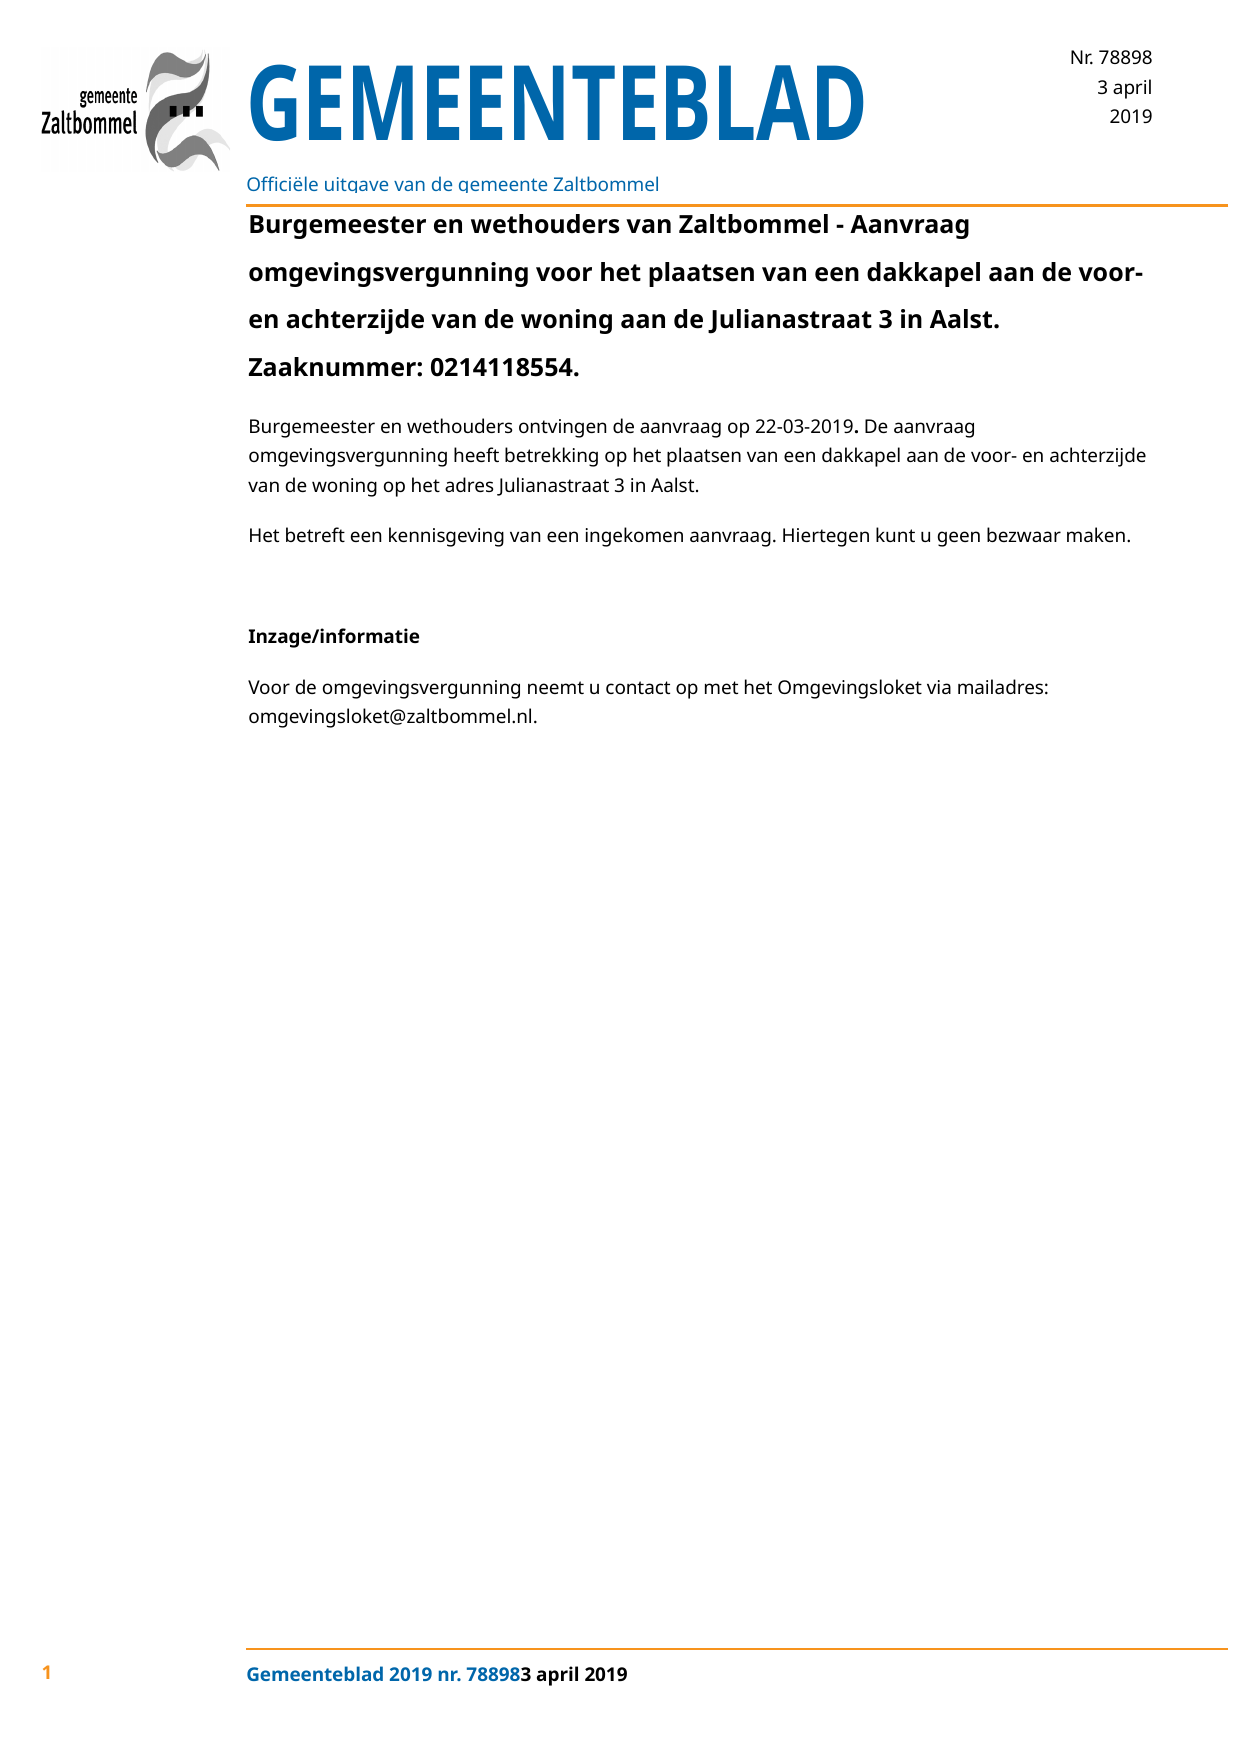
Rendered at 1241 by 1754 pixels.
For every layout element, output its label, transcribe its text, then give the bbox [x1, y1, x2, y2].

text Burgemeester en wethouders ontvingen de aanvraag op 22-03-2019. De aanvraag omgevingsvergunning heeft betrekking op het plaatsen van een dakkapel aan de voor- en achterzijde van de woning op het adres Julianastraat 3 in Aalst. [248, 413, 1152, 498]
text Het betreft een kennisgeving van een ingekomen aanvraag. Hiertegen kunt u geen bezwaar maken. [248, 523, 1152, 548]
text Burgemeester en wethouders van Zaltbommel - Aanvraag omgevingsvergunning voor het plaatsen van een dakkapel aan de voor- en achterzijde van de woning aan de Julianastraat 3 in Aalst. Zaaknummer: 0214118554. [248, 207, 1152, 384]
picture [41, 47, 231, 172]
text Inzage/informatie [248, 623, 1152, 649]
text Voor de omgevingsvergunning neemt u contact op met het Omgevingsloket via mailadres: omgevingsloket@zaltbommel.nl. [248, 674, 1152, 729]
